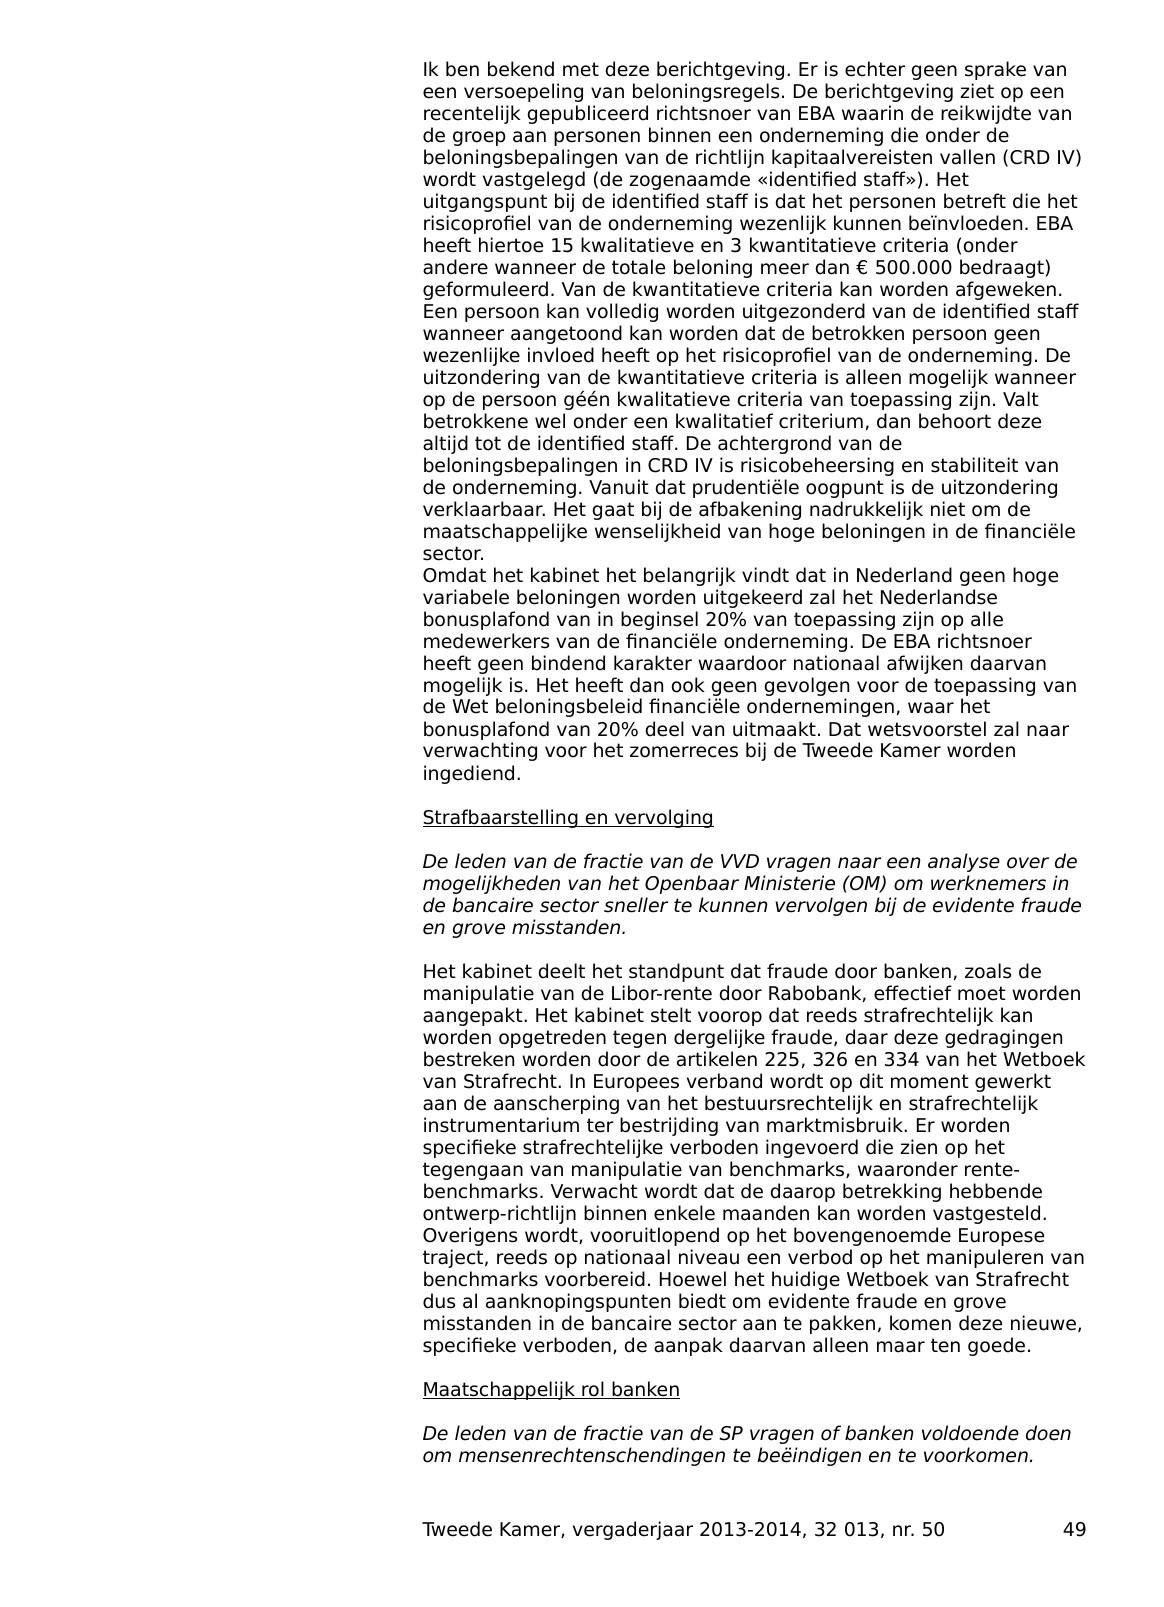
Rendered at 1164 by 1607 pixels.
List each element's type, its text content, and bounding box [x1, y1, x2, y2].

text Ik ben bekend met deze berichtgeving. Er is echter geen sprake van een versoepeling van beloningsregels. De berichtgeving ziet op een recentelijk gepubliceerd richtsnoer van EBA waarin de reikwijdte van de groep aan personen binnen een onderneming die onder de beloningsbepalingen van de richtlijn kapitaalvereisten vallen (CRD IV) wordt vastgelegd (de zogenaamde «identified staff»). Het uitgangspunt bij de identified staff is dat het personen betreft die het risicoprofiel van de onderneming wezenlijk kunnen beïnvloeden. EBA heeft hiertoe 15 kwalitatieve en 3 kwantitatieve criteria (onder andere wanneer de totale beloning meer dan € 500.000 bedraagt) geformuleerd. Van de kwantitatieve criteria kan worden afgeweken. Een persoon kan volledig worden uitgezonderd van de identified staff wanneer aangetoond kan worden dat de betrokken persoon geen wezenlijke invloed heeft op het risicoprofiel van de onderneming. De uitzondering van de kwantitatieve criteria is alleen mogelijk wanneer op de persoon géén kwalitatieve criteria van toepassing zijn. Valt betrokkene wel onder een kwalitatief criterium, dan behoort deze altijd tot de identified staff. De achtergrond van de beloningsbepalingen in CRD IV is risicobeheersing en stabiliteit van de onderneming. Vanuit dat prudentiële oogpunt is de uitzondering verklaarbaar. Het gaat bij de afbakening nadrukkelijk niet om de maatschappelijke wenselijkheid van hoge beloningen in de financiële sector. [422, 59, 1087, 564]
subtitle Strafbaarstelling en vervolging [422, 807, 1087, 828]
text De leden van de fractie van de VVD vragen naar een analyse over de mogelijkheden van het Openbaar Ministerie (OM) om werknemers in de bancaire sector sneller te kunnen vervolgen bij de evidente fraude en grove misstanden. [422, 851, 1087, 939]
subtitle Maatschappelijk rol banken [422, 1379, 1087, 1401]
text De leden van de fractie van de SP vragen of banken voldoende doen om mensenrechtenschendingen te beëindigen en te voorkomen. [422, 1423, 1087, 1467]
text Het kabinet deelt het standpunt dat fraude door banken, zoals de manipulatie van de Libor-rente door Rabobank, effectief moet worden aangepakt. Het kabinet stelt voorop dat reeds strafrechtelijk kan worden opgetreden tegen dergelijke fraude, daar deze gedragingen bestreken worden door de artikelen 225, 326 en 334 van het Wetboek van Strafrecht. In Europees verband wordt op dit moment gewerkt aan de aanscherping van het bestuursrechtelijk en strafrechtelijk instrumentarium ter bestrijding van marktmisbruik. Er worden specifieke strafrechtelijke verboden ingevoerd die zien op het tegengaan van manipulatie van benchmarks, waaronder rente-benchmarks. Verwacht wordt dat de daarop betrekking hebbende ontwerp-richtlijn binnen enkele maanden kan worden vastgesteld. Overigens wordt, vooruitlopend op het bovengenoemde Europese traject, reeds op nationaal niveau een verbod op het manipuleren van benchmarks voorbereid. Hoewel het huidige Wetboek van Strafrecht dus al aanknopingspunten biedt om evidente fraude en grove misstanden in de bancaire sector aan te pakken, komen deze nieuwe, specifieke verboden, de aanpak daarvan alleen maar ten goede. [422, 961, 1087, 1356]
text Omdat het kabinet het belangrijk vindt dat in Nederland geen hoge variabele beloningen worden uitgekeerd zal het Nederlandse bonusplafond van in beginsel 20% van toepassing zijn op alle medewerkers van de financiële onderneming. De EBA richtsnoer heeft geen bindend karakter waardoor nationaal afwijken daarvan mogelijk is. Het heeft dan ook geen gevolgen voor de toepassing van de Wet beloningsbeleid financiële ondernemingen, waar het bonusplafond van 20% deel van uitmaakt. Dat wetsvoorstel zal naar verwachting voor het zomerreces bij de Tweede Kamer worden ingediend. [422, 564, 1087, 784]
